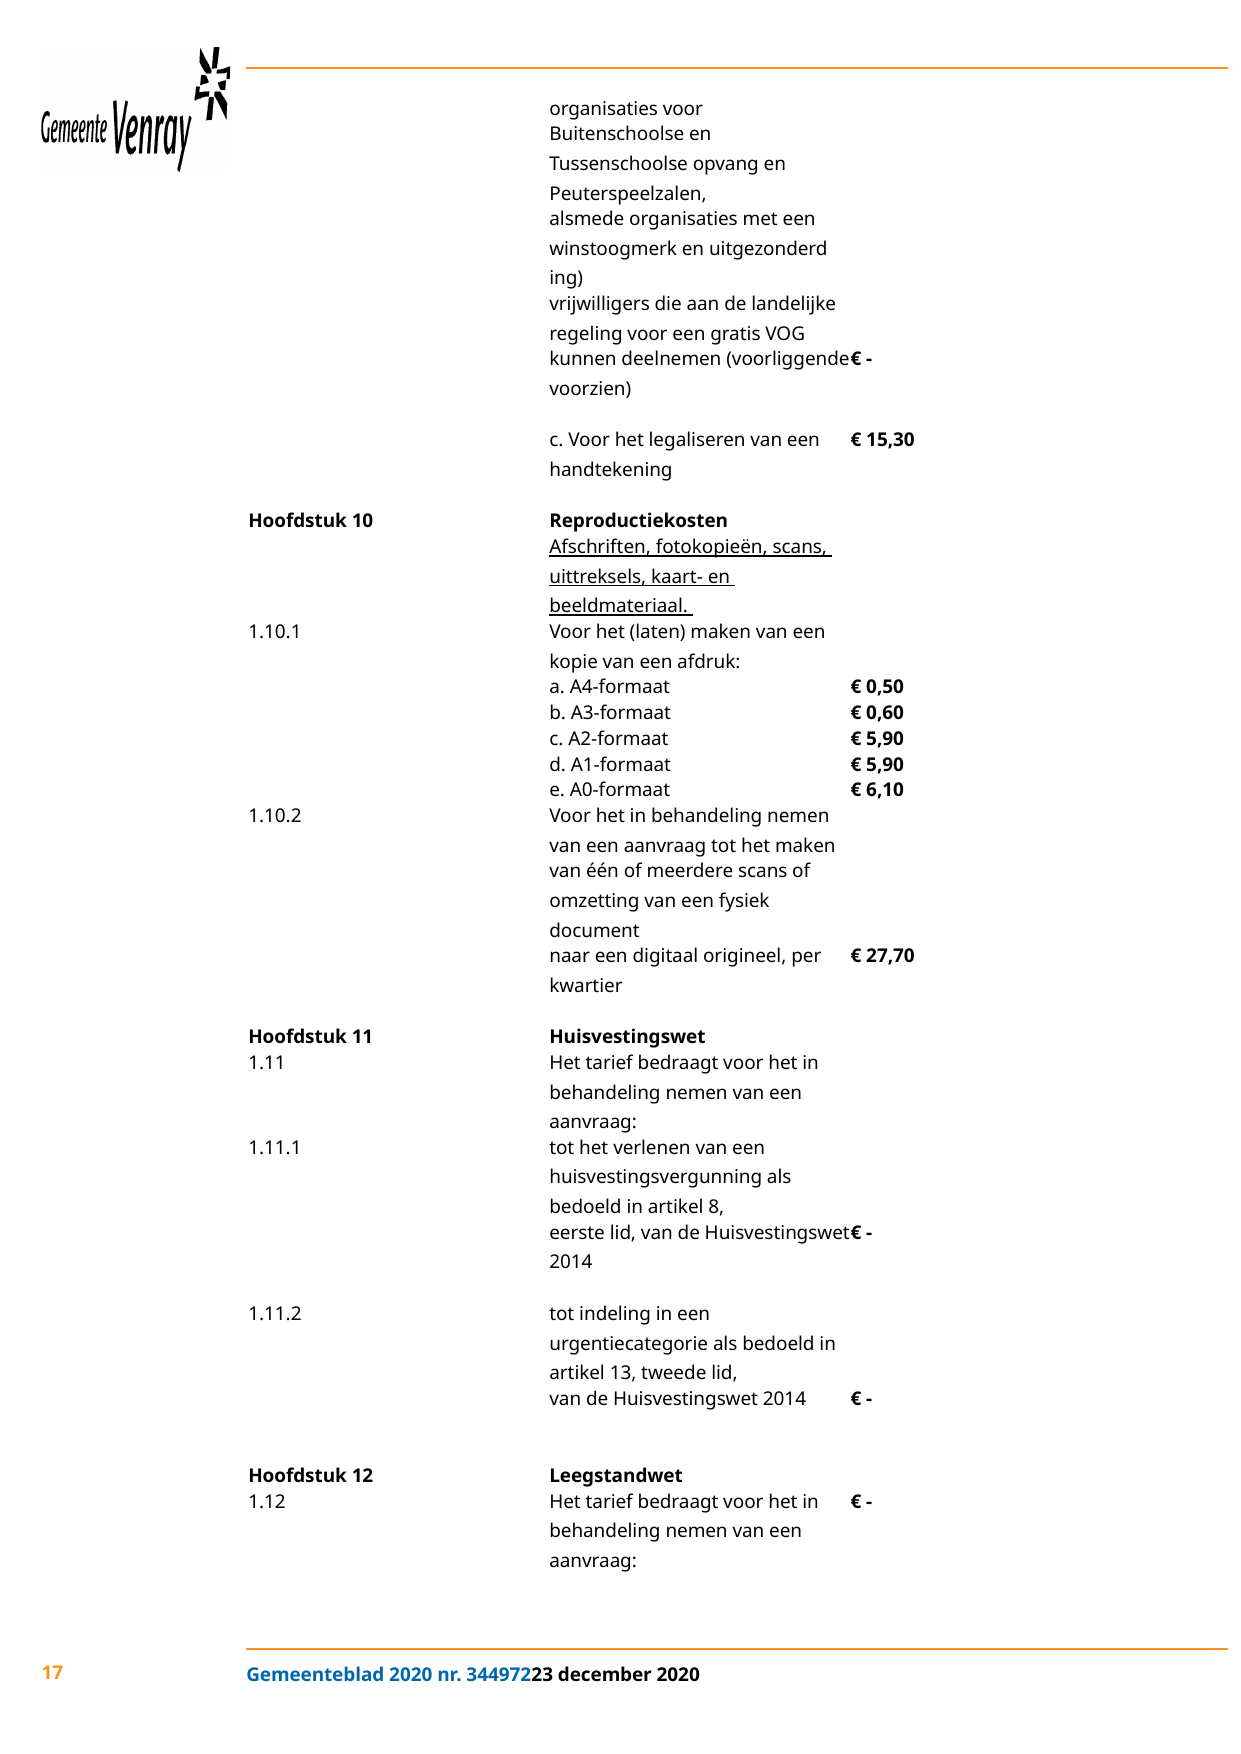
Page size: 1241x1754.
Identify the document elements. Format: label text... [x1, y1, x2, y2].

table_cell € - [850, 1488, 1152, 1573]
table_cell Voor het (laten) maken van een kopie van een afdruk: [549, 618, 850, 674]
table_cell [850, 1462, 1152, 1488]
picture [41, 47, 231, 172]
table_cell c. A2-formaat [549, 725, 850, 751]
table_cell Hoofdstuk 10 [248, 508, 549, 533]
table_cell tot indeling in een urgentiecategorie als bedoeld in artikel 13, tweede lid, [549, 1300, 850, 1385]
table_cell van één of meerdere scans of omzetting van een fysiek document [549, 858, 850, 942]
table_cell [248, 427, 549, 482]
table_cell [850, 508, 1152, 533]
table_cell alsmede organisaties met een winstoogmerk en uitgezonderd ing) [549, 205, 850, 290]
table_cell [248, 534, 549, 618]
table_cell [248, 1274, 549, 1300]
table_cell 1.10.2 [248, 802, 549, 858]
table_cell [549, 1436, 850, 1462]
table_cell € 6,10 [850, 777, 1152, 802]
table_cell [248, 1219, 549, 1274]
table_cell [850, 1411, 1152, 1436]
table_cell [248, 1385, 549, 1411]
table_cell [248, 777, 549, 802]
table_cell [248, 674, 549, 699]
table_cell [850, 1274, 1152, 1300]
table_cell [248, 346, 549, 401]
table_cell € 5,90 [850, 751, 1152, 777]
table_cell [248, 699, 549, 725]
table_cell Reproductiekosten [549, 508, 850, 533]
table_cell [850, 401, 1152, 427]
table_cell [248, 751, 549, 777]
table_cell [549, 998, 850, 1023]
table_cell [850, 1573, 1152, 1598]
table_cell kunnen deelnemen (voorliggende voorzien) [549, 346, 850, 401]
table_cell vrijwilligers die aan de landelijke regeling voor een gratis VOG [549, 290, 850, 346]
table_cell organisaties voor [549, 95, 850, 121]
table_cell van de Huisvestingswet 2014 [549, 1385, 850, 1411]
table_cell [850, 482, 1152, 508]
table_cell [850, 802, 1152, 858]
table_cell [549, 1411, 850, 1436]
table_cell [248, 205, 549, 290]
table_cell Het tarief bedraagt voor het in behandeling nemen van een aanvraag: [549, 1049, 850, 1134]
table_cell [248, 1573, 549, 1598]
table_cell € 15,30 [850, 427, 1152, 482]
table_cell [850, 618, 1152, 674]
table_cell Hoofdstuk 12 [248, 1462, 549, 1488]
table_cell [850, 290, 1152, 346]
table_cell € - [850, 1219, 1152, 1274]
table_cell 1.11.1 [248, 1134, 549, 1219]
table_cell tot het verlenen van een huisvestingsvergunning als bedoeld in artikel 8, [549, 1134, 850, 1219]
table_cell [850, 1049, 1152, 1134]
table_cell e. A0-formaat [549, 777, 850, 802]
table_cell [850, 205, 1152, 290]
table_cell [248, 943, 549, 998]
table_cell 1.10.1 [248, 618, 549, 674]
table_cell € 5,90 [850, 725, 1152, 751]
table_cell Afschriften, fotokopieën, scans, uittreksels, kaart- en beeldmateriaal. [549, 534, 850, 618]
table_cell Hoofdstuk 11 [248, 1024, 549, 1049]
table_cell [850, 95, 1152, 121]
table_cell Voor het in behandeling nemen van een aanvraag tot het maken [549, 802, 850, 858]
table_cell [850, 121, 1152, 205]
table_cell [850, 534, 1152, 618]
table_cell [850, 1134, 1152, 1219]
table_cell d. A1-formaat [549, 751, 850, 777]
table_cell [248, 1436, 549, 1462]
table_cell c. Voor het legaliseren van een handtekening [549, 427, 850, 482]
table_cell [248, 121, 549, 205]
table_cell [850, 1436, 1152, 1462]
table_cell a. A4-formaat [549, 674, 850, 699]
table_cell [248, 482, 549, 508]
table_cell [248, 725, 549, 751]
table_cell [248, 290, 549, 346]
table_cell [549, 401, 850, 427]
table_cell [549, 1573, 850, 1598]
table_cell [549, 1274, 850, 1300]
table_cell € 0,60 [850, 699, 1152, 725]
table_cell Leegstandwet [549, 1462, 850, 1488]
table_cell € 27,70 [850, 943, 1152, 998]
table_cell [248, 95, 549, 121]
table_cell [248, 858, 549, 942]
table_cell [850, 858, 1152, 942]
table_cell € - [850, 1385, 1152, 1411]
table_cell Buitenschoolse en Tussenschoolse opvang en Peuterspeelzalen, [549, 121, 850, 205]
table_cell [248, 401, 549, 427]
table_cell naar een digitaal origineel, per kwartier [549, 943, 850, 998]
table_cell [248, 998, 549, 1023]
table_cell b. A3-formaat [549, 699, 850, 725]
table_cell [549, 482, 850, 508]
table_cell eerste lid, van de Huisvestingswet 2014 [549, 1219, 850, 1274]
table_cell [850, 1024, 1152, 1049]
table_cell Huisvestingswet [549, 1024, 850, 1049]
table_cell 1.11 [248, 1049, 549, 1134]
table_cell [850, 1300, 1152, 1385]
table_cell € - [850, 346, 1152, 401]
table_cell Het tarief bedraagt voor het in behandeling nemen van een aanvraag: [549, 1488, 850, 1573]
table_cell [850, 998, 1152, 1023]
table_cell 1.12 [248, 1488, 549, 1573]
table_cell [248, 1411, 549, 1436]
table_cell € 0,50 [850, 674, 1152, 699]
table_cell 1.11.2 [248, 1300, 549, 1385]
